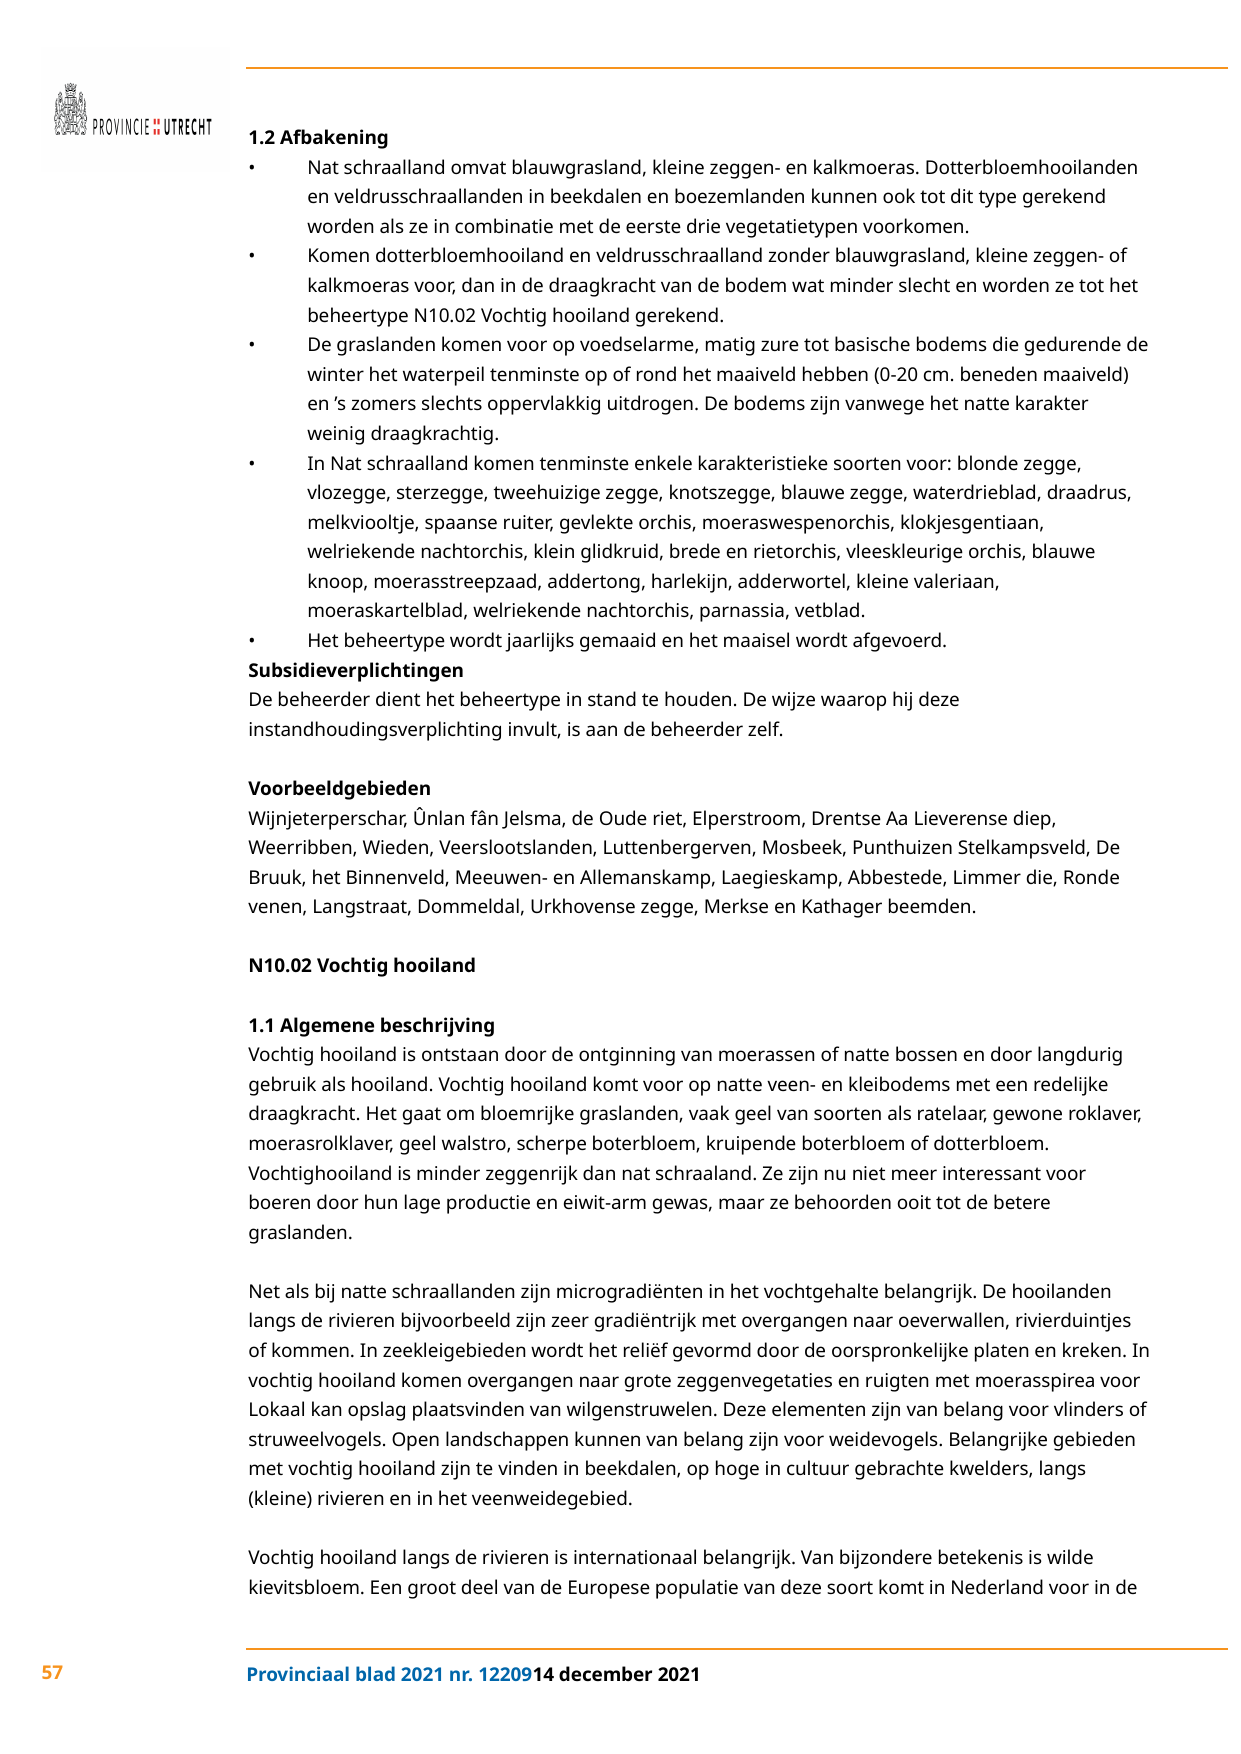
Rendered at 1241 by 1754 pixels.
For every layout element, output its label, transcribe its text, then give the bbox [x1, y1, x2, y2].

picture [41, 47, 231, 172]
text Net als bij natte schraallanden zijn microgradiënten in het vochtgehalte belangrijk. De hooilanden langs de rivieren bijvoorbeeld zijn zeer gradiëntrijk met overgangen naar oeverwallen, rivierduintjes of kommen. In zeekleigebieden wordt het reliëf gevormd door de oorspronkelijke platen en kreken. In vochtig hooiland komen overgangen naar grote zeggenvegetaties en ruigten met moerasspirea voor Lokaal kan opslag plaatsvinden van wilgenstruwelen. Deze elementen zijn van belang voor vlinders of struweelvogels. Open landschappen kunnen van belang zijn voor weidevogels. Belangrijke gebieden met vochtig hooiland zijn te vinden in beekdalen, op hoge in cultuur gebrachte kwelders, langs (kleine) rivieren en in het veenweidegebied. [248, 1278, 1152, 1511]
text Wijnjeterperschar, Ûnlan fân Jelsma, de Oude riet, Elperstroom, Drentse Aa Lieverense diep, Weerribben, Wieden, Veerslootslanden, Luttenbergerven, Mosbeek, Punthuizen Stelkampsveld, De Bruuk, het Binnenveld, Meeuwen- en Allemanskamp, Laegieskamp, Abbestede, Limmer die, Ronde venen, Langstraat, Dommeldal, Urkhovense zegge, Merkse en Kathager beemden. [248, 805, 1152, 919]
list In Nat schraalland komen tenminste enkele karakteristieke soorten voor: blonde zegge, vlozegge, sterzegge, tweehuizige zegge, knotszegge, blauwe zegge, waterdrieblad, draadrus, melkviooltje, spaanse ruiter, gevlekte orchis, moeraswespenorchis, klokjesgentiaan, welriekende nachtorchis, klein glidkruid, brede en rietorchis, vleeskleurige orchis, blauwe knoop, moerasstreepzaad, addertong, harlekijn, adderwortel, kleine valeriaan, moeraskartelblad, welriekende nachtorchis, parnassia, vetblad. [248, 450, 1152, 623]
list Het beheertype wordt jaarlijks gemaaid en het maaisel wordt afgevoerd. [248, 627, 1152, 653]
list De graslanden komen voor op voedselarme, matig zure tot basische bodems die gedurende de winter het waterpeil tenminste op of rond het maaiveld hebben (0-20 cm. beneden maaiveld) en ’s zomers slechts oppervlakkig uitdrogen. De bodems zijn vanwege het natte karakter weinig draagkrachtig. [248, 331, 1152, 446]
text Vochtig hooiland is ontstaan door de ontginning van moerassen of natte bossen en door langdurig gebruik als hooiland. Vochtig hooiland komt voor op natte veen- en kleibodems met een redelijke draagkracht. Het gaat om bloemrijke graslanden, vaak geel van soorten als ratelaar, gewone roklaver, moerasrolklaver, geel walstro, scherpe boterbloem, kruipende boterbloem of dotterbloem. Vochtighooiland is minder zeggenrijk dan nat schraaland. Ze zijn nu niet meer interessant voor boeren door hun lage productie en eiwit-arm gewas, maar ze behoorden ooit tot de betere graslanden. [248, 1041, 1152, 1245]
list Nat schraalland omvat blauwgrasland, kleine zeggen- en kalkmoeras. Dotterbloemhooilanden en veldrusschraallanden in beekdalen en boezemlanden kunnen ook tot dit type gerekend worden als ze in combinatie met de eerste drie vegetatietypen voorkomen. [248, 154, 1152, 239]
text De beheerder dient het beheertype in stand te houden. De wijze waarop hij deze instandhoudingsverplichting invult, is aan de beheerder zelf. [248, 686, 1152, 742]
text N10.02 Vochtig hooiland [248, 953, 1152, 978]
text Subsidieverplichtingen [248, 657, 1152, 683]
text Voorbeeldgebieden [248, 775, 1152, 801]
list Komen dotterbloemhooiland en veldrusschraalland zonder blauwgrasland, kleine zeggen- of kalkmoeras voor, dan in de draagkracht van de bodem wat minder slecht en worden ze tot het beheertype N10.02 Vochtig hooiland gerekend. [248, 243, 1152, 328]
text 1.1 Algemene beschrijving [248, 1012, 1152, 1038]
text 1.2 Afbakening [248, 124, 1152, 150]
text Vochtig hooiland langs de rivieren is internationaal belangrijk. Van bijzondere betekenis is wilde kievitsbloem. Een groot deel van de Europese populatie van deze soort komt in Nederland voor in de [248, 1544, 1152, 1600]
